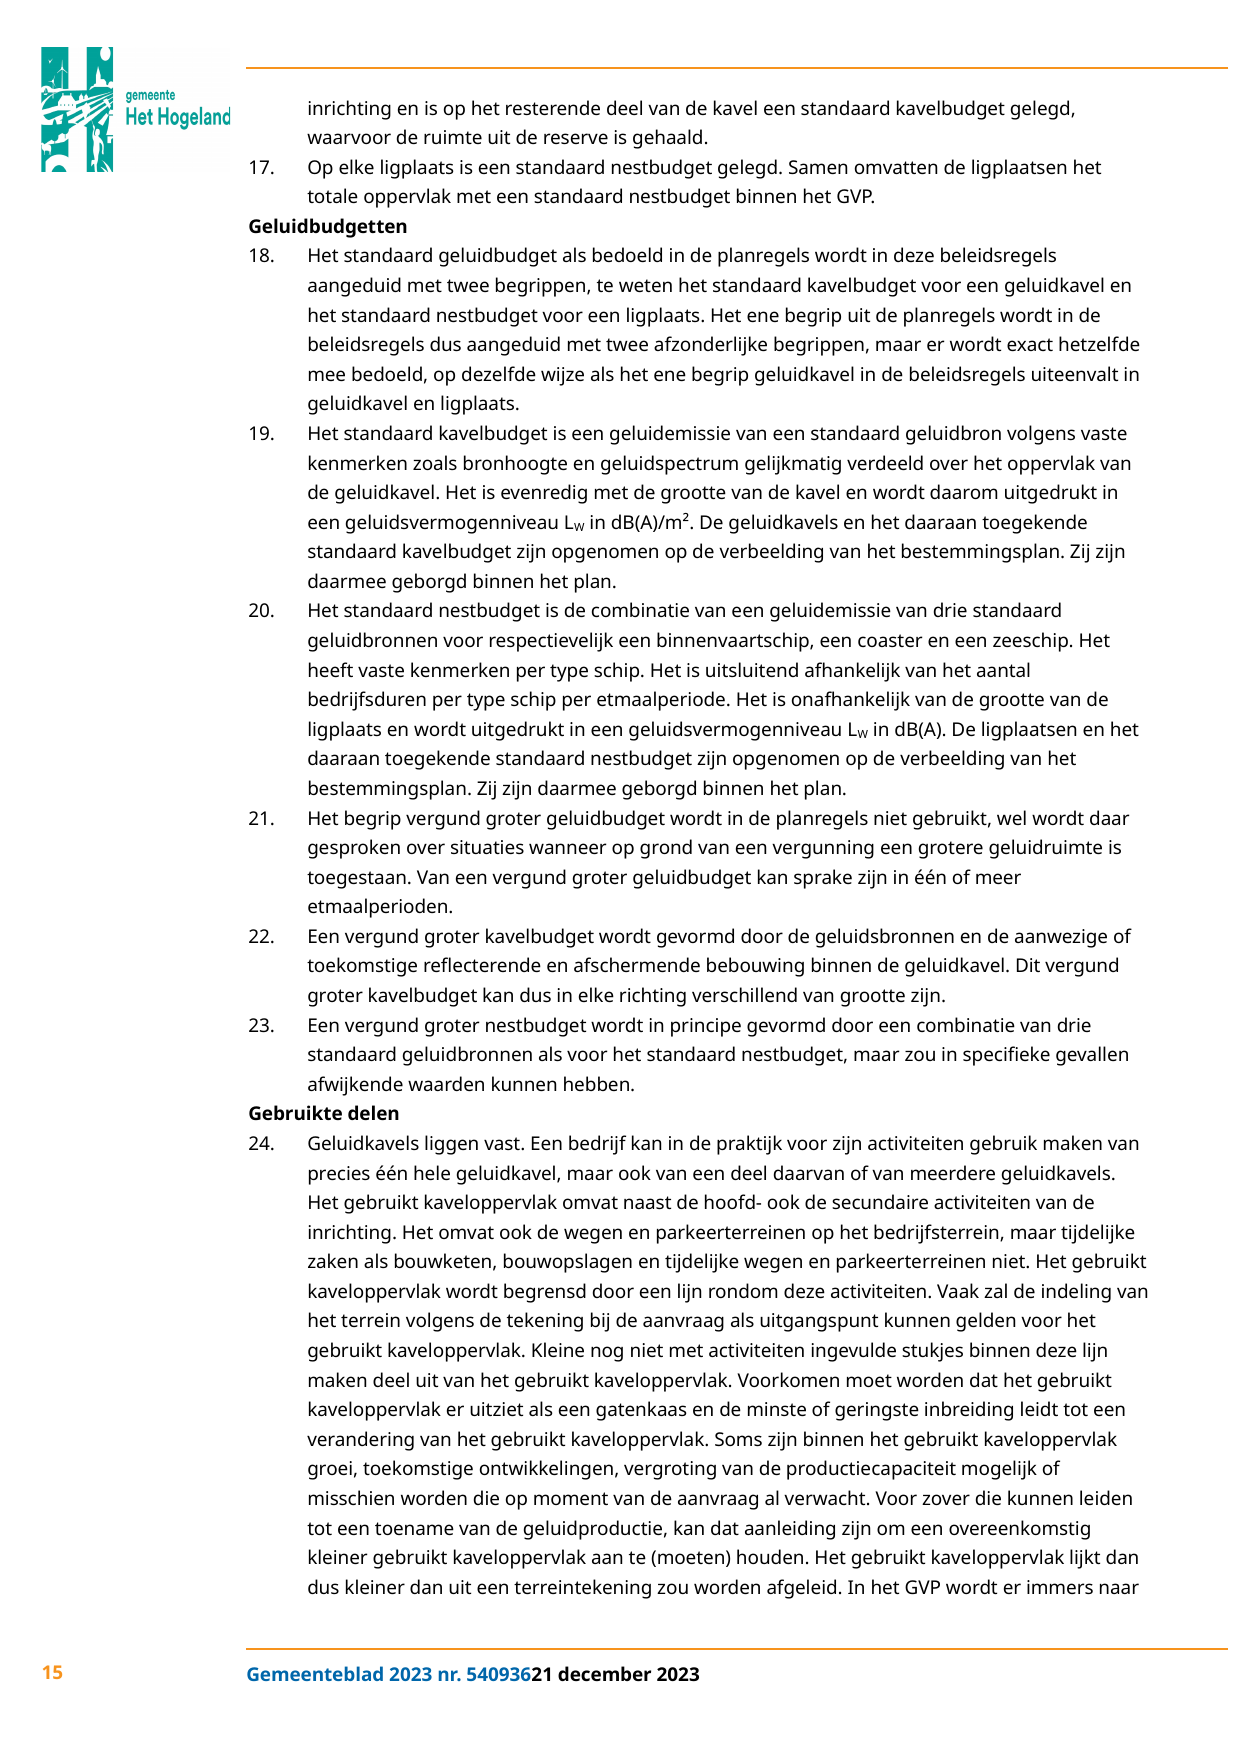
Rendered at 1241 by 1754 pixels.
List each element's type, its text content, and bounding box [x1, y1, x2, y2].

list inrichting en is op het resterende deel van de kavel een standaard kavelbudget gelegd, waarvoor de ruimte uit de reserve is gehaald. [248, 95, 1152, 150]
text Gebruikte delen [248, 1101, 1152, 1126]
list Het standaard geluidbudget als bedoeld in de planregels wordt in deze beleidsregels aangeduid met twee begrippen, te weten het standaard kavelbudget voor een geluidkavel en het standaard nestbudget voor een ligplaats. Het ene begrip uit de planregels wordt in de beleidsregels dus aangeduid met twee afzonderlijke begrippen, maar er wordt exact hetzelfde mee bedoeld, op dezelfde wijze als het ene begrip geluidkavel in de beleidsregels uiteenvalt in geluidkavel en ligplaats. [248, 243, 1152, 416]
list Geluidkavels liggen vast. Een bedrijf kan in de praktijk voor zijn activiteiten gebruik maken van precies één hele geluidkavel, maar ook van een deel daarvan of van meerdere geluidkavels. Het gebruikt kaveloppervlak omvat naast de hoofd- ook de secundaire activiteiten van de inrichting. Het omvat ook de wegen en parkeerterreinen op het bedrijfsterrein, maar tijdelijke zaken als bouwketen, bouwopslagen en tijdelijke wegen en parkeerterreinen niet. Het gebruikt kaveloppervlak wordt begrensd door een lijn rondom deze activiteiten. Vaak zal de indeling van het terrein volgens de tekening bij de aanvraag als uitgangspunt kunnen gelden voor het gebruikt kavel­oppervlak. Kleine nog niet met activiteiten ingevulde stukjes binnen deze lijn maken deel uit van het gebruikt kaveloppervlak. Voorkomen moet worden dat het gebruikt kaveloppervlak er uitziet als een gatenkaas en de minste of geringste inbreiding leidt tot een verandering van het gebruikt kaveloppervlak. Soms zijn binnen het gebruikt kaveloppervlak groei, toekomstige ontwikkelingen, vergroting van de productie­capaciteit mogelijk of misschien worden die op moment van de aanvraag al verwacht. Voor zover die kunnen leiden tot een toename van de geluidproductie, kan dat aanleiding zijn om een overeenkomstig kleiner gebruikt kaveloppervlak aan te (moeten) houden. Het gebruikt kaveloppervlak lijkt dan dus kleiner dan uit een terrein­tekening zou worden afgeleid. In het GVP wordt er immers naar [248, 1130, 1152, 1600]
list Een vergund groter kavelbudget wordt gevormd door de geluidsbronnen en de aanwezige of toekomstige reflecterende en afschermende bebouwing binnen de geluidkavel. Dit vergund groter kavelbudget kan dus in elke richting verschillend van grootte zijn. [248, 923, 1152, 1008]
text Geluidbudgetten [248, 213, 1152, 239]
list Het begrip vergund groter geluidbudget wordt in de planregels niet gebruikt, wel wordt daar gesproken over situaties wanneer op grond van een vergunning een grotere geluidruimte is toegestaan. Van een vergund groter geluidbudget kan sprake zijn in één of meer etmaalperioden. [248, 805, 1152, 919]
list Op elke ligplaats is een standaard nestbudget gelegd. Samen omvatten de ligplaatsen het totale oppervlak met een standaard nestbudget binnen het GVP. [248, 154, 1152, 209]
picture [41, 47, 231, 172]
list Het standaard nestbudget is de combinatie van een geluidemissie van drie standaard geluidbronnen voor respectievelijk een binnenvaartschip, een coaster en een zeeschip. Het heeft vaste kenmerken per type schip. Het is uitsluitend afhankelijk van het aantal bedrijfsduren per type schip per etmaalperiode. Het is onafhankelijk van de grootte van de ligplaats en wordt uitgedrukt in een geluidsvermogenniveau LW in dB(A). De ligplaatsen en het daaraan toegekende standaard nestbudget zijn opgenomen op de verbeelding van het bestemmingsplan. Zij zijn daarmee geborgd binnen het plan. [248, 598, 1152, 801]
list Het standaard kavelbudget is een geluidemissie van een standaard geluidbron volgens vaste kenmerken zoals bronhoogte en geluidspectrum gelijkmatig verdeeld over het oppervlak van de geluidkavel. Het is evenredig met de grootte van de kavel en wordt daarom uitgedrukt in een geluidsvermogenniveau LW in dB(A)/m². De geluidkavels en het daaraan toegekende standaard kavelbudget zijn opgenomen op de verbeelding van het bestemmingsplan. Zij zijn daarmee geborgd binnen het plan. [248, 420, 1152, 594]
list Een vergund groter nestbudget wordt in principe gevormd door een combinatie van drie standaard geluid­bronnen als voor het standaard nestbudget, maar zou in specifieke gevallen afwijkende waarden kunnen hebben. [248, 1012, 1152, 1097]
